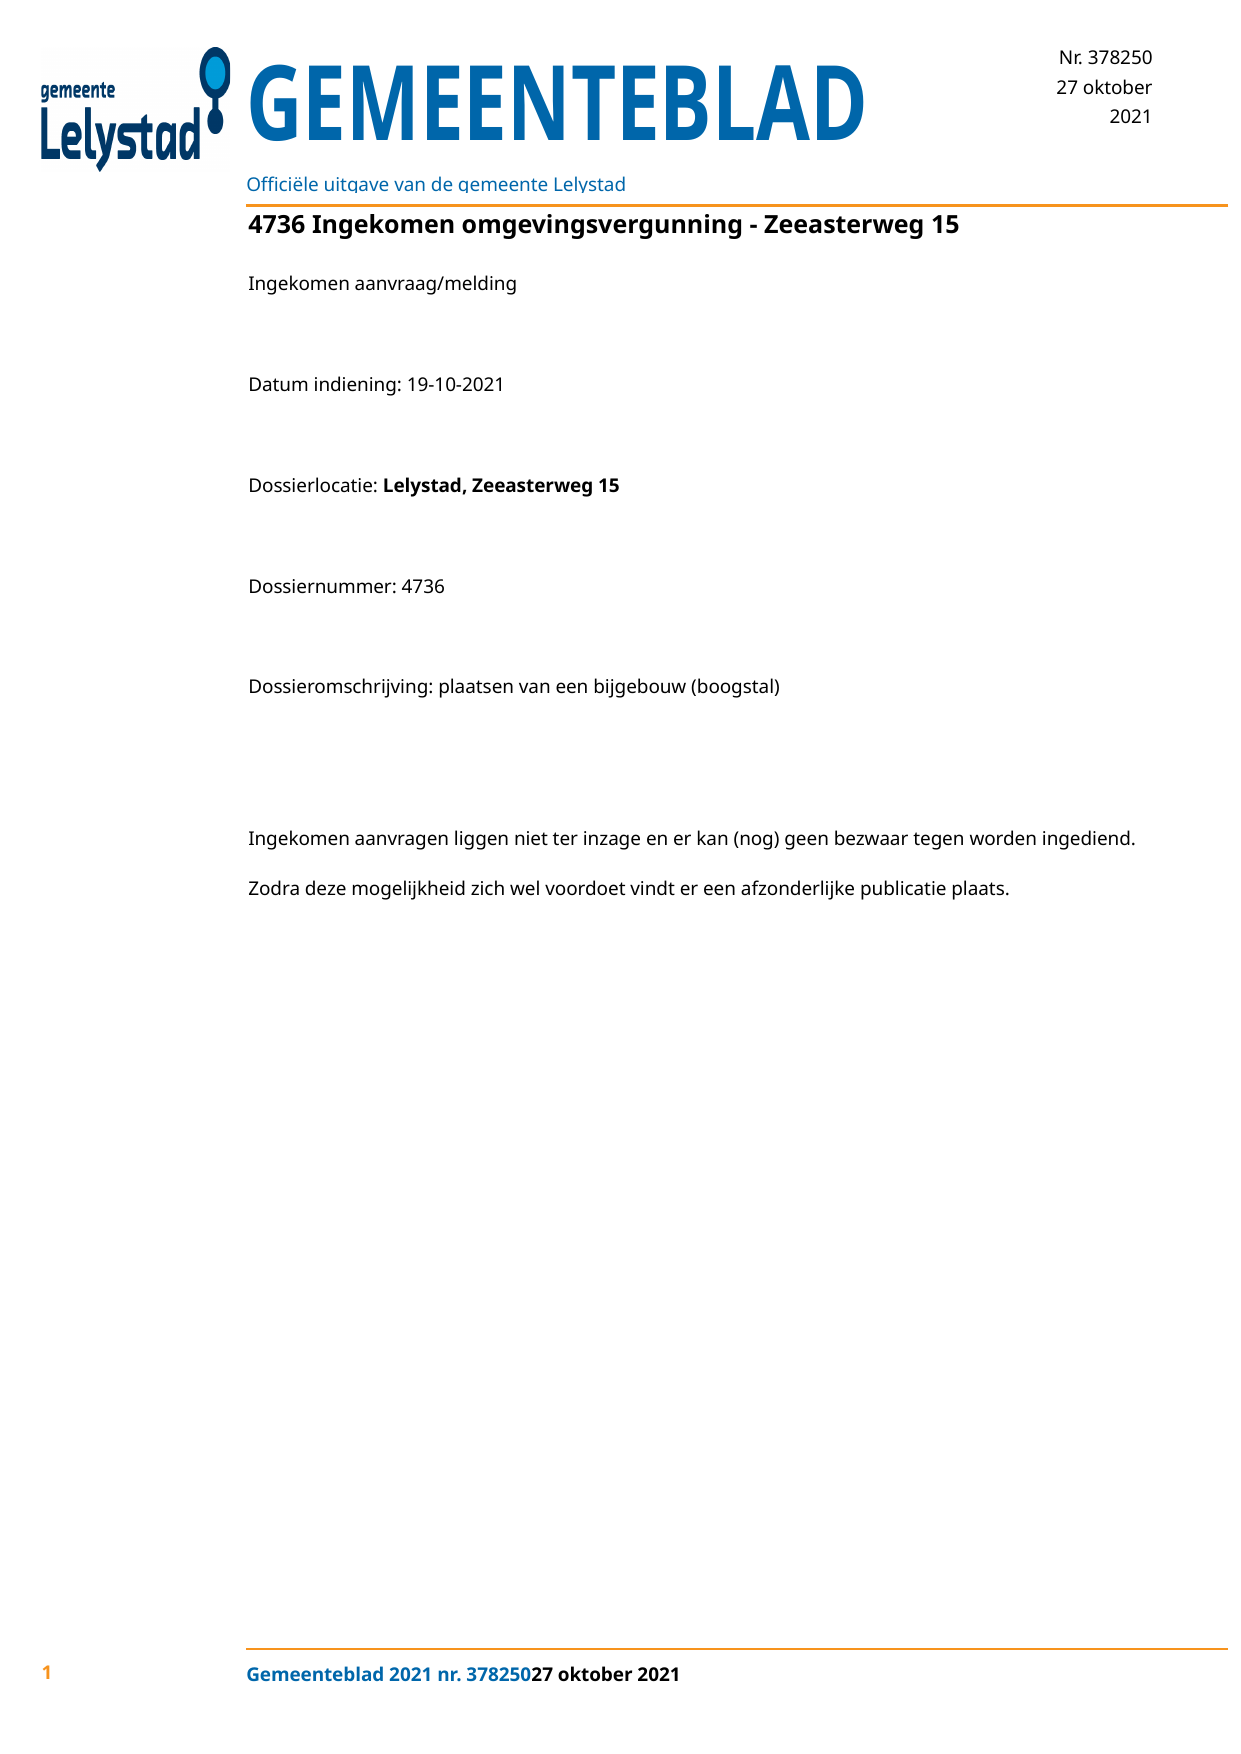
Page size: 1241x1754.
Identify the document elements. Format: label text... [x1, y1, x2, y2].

text 4736 Ingekomen omgevingsvergunning - Zeeasterweg 15 [248, 207, 1152, 241]
text Dossieromschrijving: plaatsen van een bijgebouw (boogstal) [248, 674, 1152, 699]
text Ingekomen aanvragen liggen niet ter inzage en er kan (nog) geen bezwaar tegen worden ingediend. [248, 825, 1152, 851]
text Datum indiening: 19-10-2021 [248, 371, 1152, 397]
text Ingekomen aanvraag/melding [248, 270, 1152, 296]
text Zodra deze mogelijkheid zich wel voordoet vindt er een afzonderlijke publicatie plaats. [248, 875, 1152, 901]
text Dossierlocatie: Lelystad, Zeeasterweg 15 [248, 472, 1152, 498]
picture [41, 47, 231, 172]
text Dossiernummer: 4736 [248, 573, 1152, 598]
